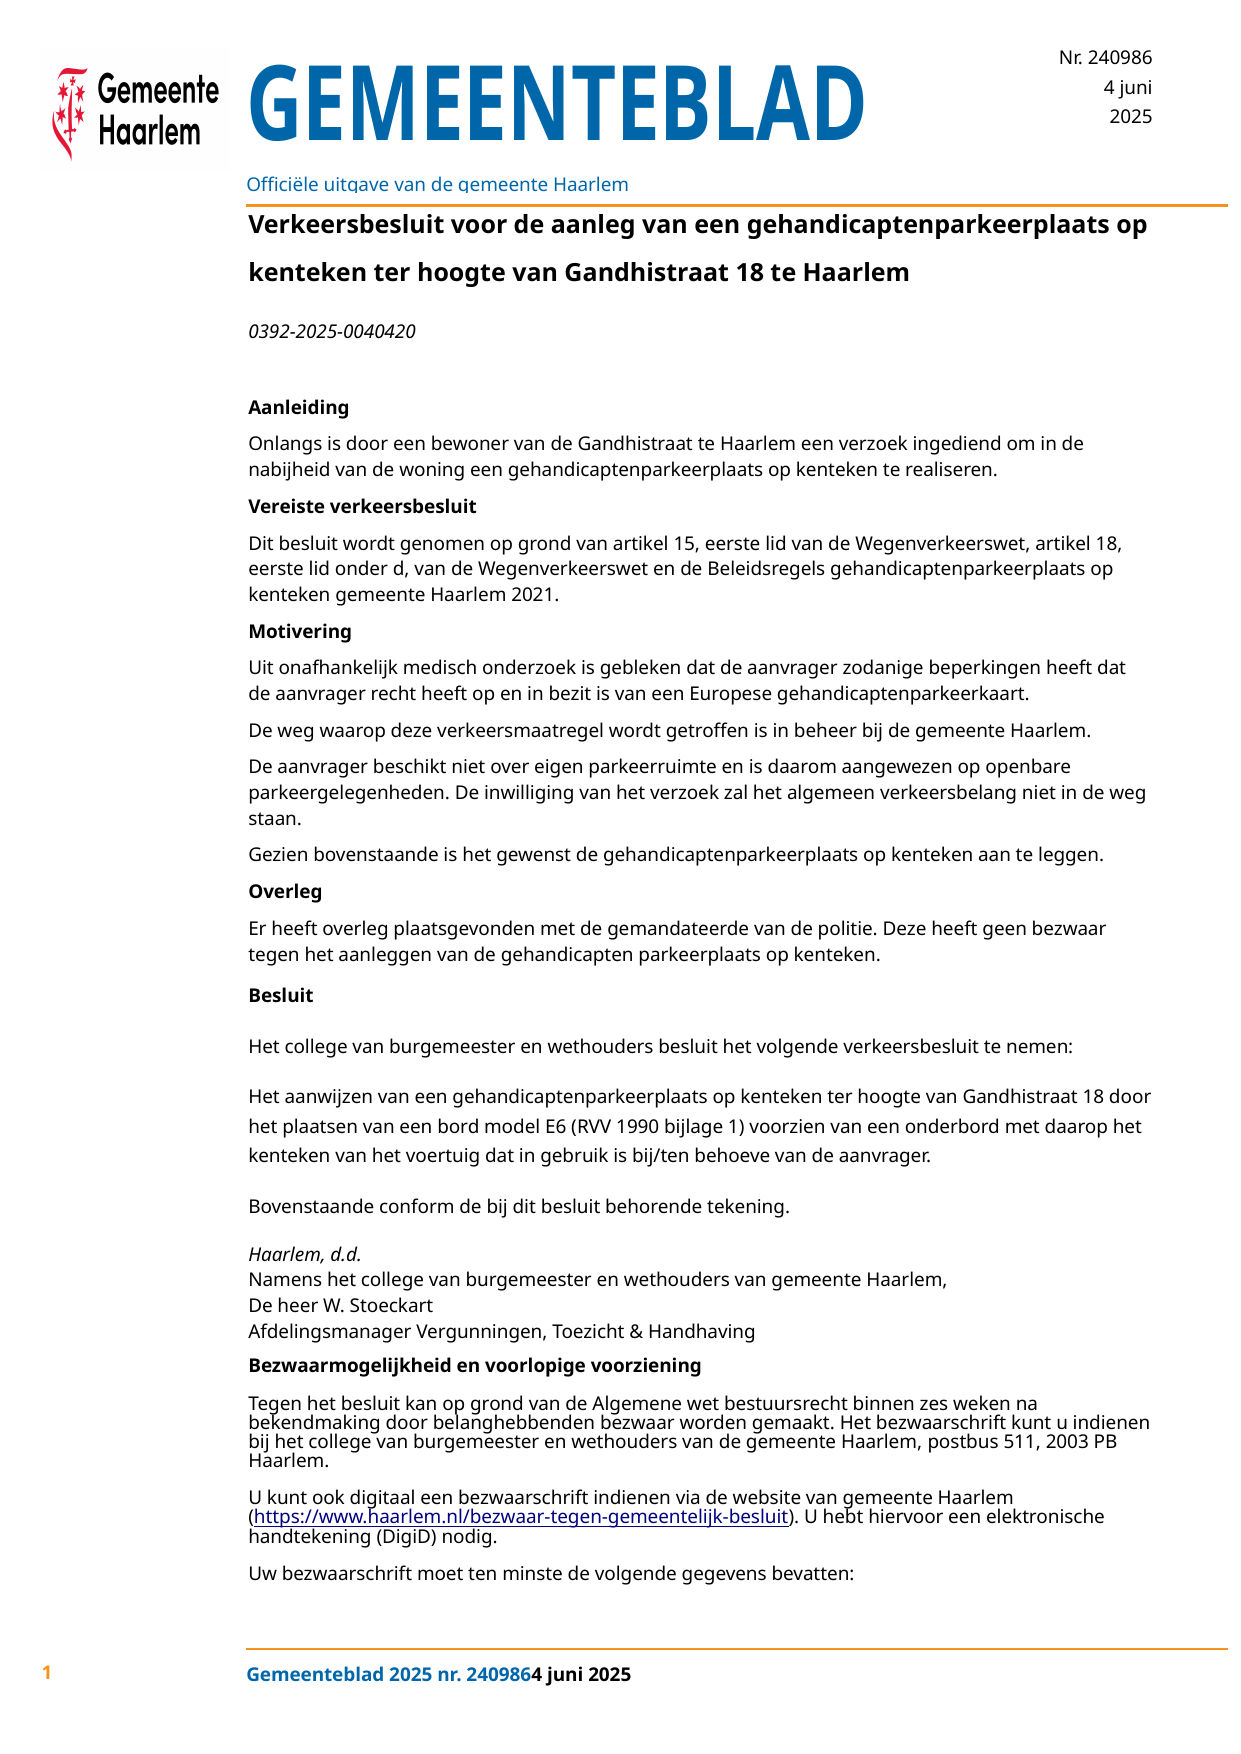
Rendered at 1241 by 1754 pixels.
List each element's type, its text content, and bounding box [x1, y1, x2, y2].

text Onlangs is door een bewoner van de Gandhistraat te Haarlem een verzoek ingediend om in de nabijheid van de woning een gehandicaptenparkeerplaats op kenteken te realiseren. [248, 431, 1152, 482]
text Het college van burgemeester en wethouders besluit het volgende verkeersbesluit te nemen: [248, 1033, 1152, 1059]
text De weg waarop deze verkeersmaatregel wordt getroffen is in beheer bij de gemeente Haarlem. [248, 717, 1152, 743]
text Dit besluit wordt genomen op grond van artikel 15, eerste lid van de Wegenverkeerswet, artikel 18, eerste lid onder d, van de Wegenverkeerswet en de Beleidsregels gehandicaptenparkeerplaats op kenteken gemeente Haarlem 2021. [248, 530, 1152, 607]
text De heer W. Stoeckart [248, 1292, 1152, 1318]
text De aanvrager beschikt niet over eigen parkeerruimte en is daarom aangewezen op openbare parkeergelegenheden. De inwilliging van het verzoek zal het algemeen verkeersbelang niet in de weg staan. [248, 753, 1152, 831]
text Uit onafhankelijk medisch onderzoek is gebleken dat de aanvrager zodanige beperkingen heeft dat de aanvrager recht heeft op en in bezit is van een Europese gehandicaptenparkeerkaart. [248, 654, 1152, 706]
text Afdelingsmanager Vergunningen, Toezicht & Handhaving [248, 1318, 1152, 1344]
text Bezwaarmogelijkheid en voorlopige voorziening [248, 1357, 1152, 1377]
text Gezien bovenstaande is het gewenst de gehandicaptenparkeerplaats op kenteken aan te leggen. [248, 842, 1152, 867]
text Er heeft overleg plaatsgevonden met de gemandateerde van de politie. Deze heeft geen bezwaar tegen het aanleggen van de gehandicapten parkeerplaats op kenteken. [248, 915, 1152, 966]
text U kunt ook digitaal een bezwaarschrift indienen via de website van gemeente Haarlem (https://www.haarlem.nl/bezwaar-tegen-gemeentelijk-besluit). U hebt hiervoor een elektronische handtekening (DigiD) nodig. [248, 1489, 1152, 1547]
text Vereiste verkeersbesluit [248, 493, 1152, 519]
text Haarlem, d.d. [248, 1241, 1152, 1267]
text Besluit [248, 983, 1152, 1008]
picture [41, 47, 231, 172]
text 0392-2025-0040420 [248, 318, 1152, 344]
text Uw bezwaarschrift moet ten minste de volgende gegevens bevatten: [248, 1565, 1152, 1584]
text Overleg [248, 878, 1152, 904]
text Verkeersbesluit voor de aanleg van een gehandicaptenparkeerplaats op kenteken ter hoogte van Gandhistraat 18 te Haarlem [248, 207, 1152, 288]
text Het aanwijzen van een gehandicaptenparkeerplaats op kenteken ter hoogte van Gandhistraat 18 door het plaatsen van een bord model E6 (RVV 1990 bijlage 1) voorzien van een onderbord met daarop het kenteken van het voertuig dat in gebruik is bij/ten behoeve van de aanvrager. [248, 1083, 1152, 1168]
text Bovenstaande conform de bij dit besluit behorende tekening. [248, 1193, 1152, 1219]
text Aanleiding [248, 394, 1152, 420]
text Motivering [248, 618, 1152, 643]
text Namens het college van burgemeester en wethouders van gemeente Haarlem, [248, 1267, 1152, 1292]
text Tegen het besluit kan op grond van de Algemene wet bestuursrecht binnen zes weken na bekendmaking door belanghebbenden bezwaar worden gemaakt. Het bezwaarschrift kunt u indienen bij het college van burgemeester en wethouders van de gemeente Haarlem, postbus 511, 2003 PB Haarlem. [248, 1394, 1152, 1472]
